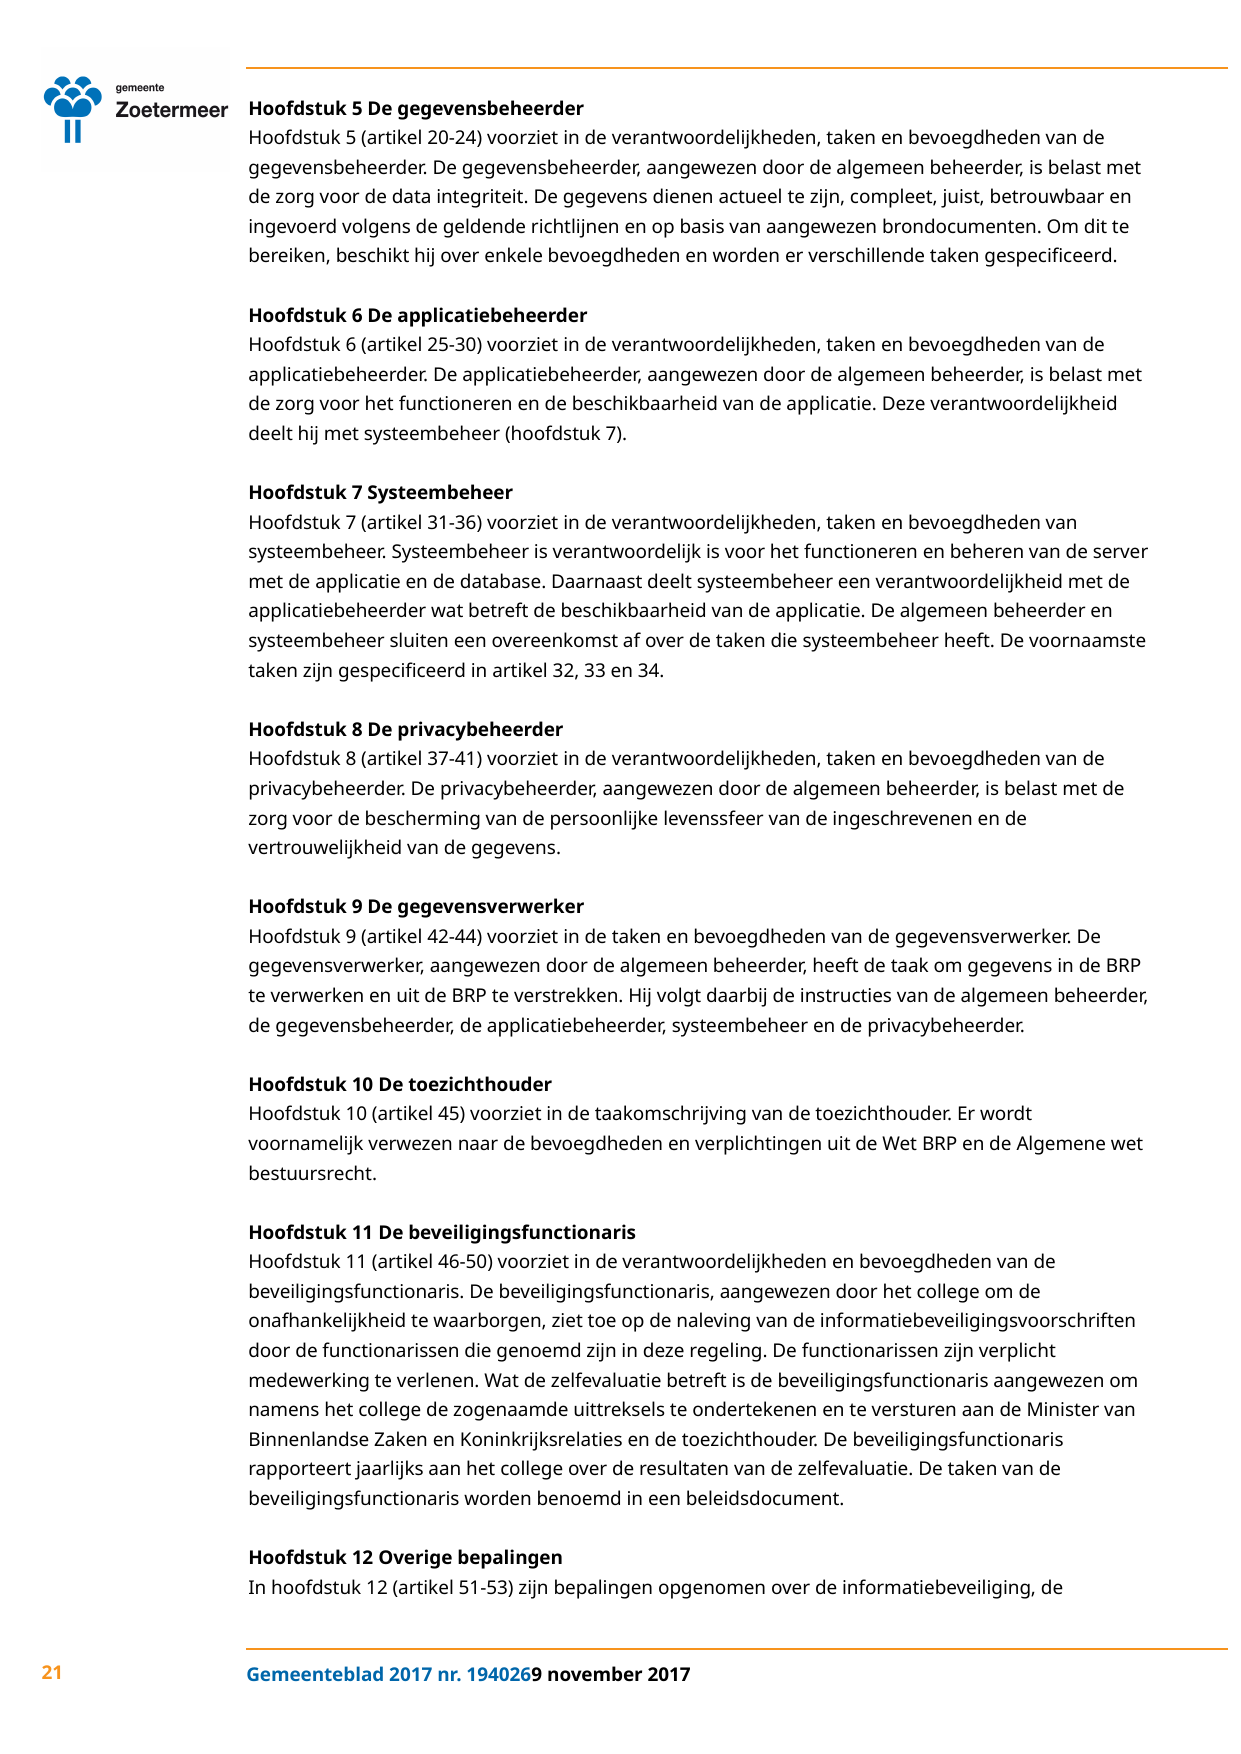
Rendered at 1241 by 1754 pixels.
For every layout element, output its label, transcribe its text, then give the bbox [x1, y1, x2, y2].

text Hoofdstuk 7 Systeembeheer [248, 479, 1152, 505]
text Hoofdstuk 12 Overige bepalingen [248, 1544, 1152, 1570]
text Hoofdstuk 9 De gegevensverwerker [248, 893, 1152, 919]
text Hoofdstuk 8 De privacybeheerder [248, 716, 1152, 742]
text Hoofdstuk 7 (artikel 31-36) voorziet in de verantwoordelijkheden, taken en bevoegdheden van systeembeheer. Systeembeheer is verantwoordelijk is voor het functioneren en beheren van de server met de applicatie en de database. Daarnaast deelt systeembeheer een verantwoordelijkheid met de applicatiebeheerder wat betreft de beschikbaarheid van de applicatie. De algemeen beheerder en systeembeheer sluiten een overeenkomst af over de taken die systeembeheer heeft. De voornaamste taken zijn gespecificeerd in artikel 32, 33 en 34. [248, 509, 1152, 683]
picture [41, 47, 231, 172]
text Hoofdstuk 11 (artikel 46-50) voorziet in de verantwoordelijkheden en bevoegdheden van de beveiligingsfunctionaris. De beveiligingsfunctionaris, aangewezen door het college om de onafhankelijkheid te waarborgen, ziet toe op de naleving van de informatiebeveiligingsvoorschriften door de functionarissen die genoemd zijn in deze regeling. De functionarissen zijn verplicht medewerking te verlenen. Wat de zelfevaluatie betreft is de beveiligingsfunctionaris aangewezen om namens het college de zogenaamde uittreksels te ondertekenen en te versturen aan de Minister van Binnenlandse Zaken en Koninkrijksrelaties en de toezichthouder. De beveiligingsfunctionaris rapporteert jaarlijks aan het college over de resultaten van de zelfevaluatie. De taken van de beveiligingsfunctionaris worden benoemd in een beleidsdocument. [248, 1248, 1152, 1511]
text Hoofdstuk 8 (artikel 37-41) voorziet in de verantwoordelijkheden, taken en bevoegdheden van de privacybeheerder. De privacybeheerder, aangewezen door de algemeen beheerder, is belast met de zorg voor de bescherming van de persoonlijke levenssfeer van de ingeschrevenen en de vertrouwelijkheid van de gegevens. [248, 746, 1152, 860]
text Hoofdstuk 11 De beveiligingsfunctionaris [248, 1219, 1152, 1245]
text Hoofdstuk 6 (artikel 25-30) voorziet in de verantwoordelijkheden, taken en bevoegdheden van de applicatiebeheerder. De applicatiebeheerder, aangewezen door de algemeen beheerder, is belast met de zorg voor het functioneren en de beschikbaarheid van de applicatie. Deze verantwoordelijkheid deelt hij met systeembeheer (hoofdstuk 7). [248, 331, 1152, 446]
text Hoofdstuk 9 (artikel 42-44) voorziet in de taken en bevoegdheden van de gegevensverwerker. De gegevensverwerker, aangewezen door de algemeen beheerder, heeft de taak om gegevens in de BRP te verwerken en uit de BRP te verstrekken. Hij volgt daarbij de instructies van de algemeen beheerder, de gegevensbeheerder, de applicatiebeheerder, systeembeheer en de privacybeheerder. [248, 923, 1152, 1038]
text Hoofdstuk 10 De toezichthouder [248, 1071, 1152, 1097]
text Hoofdstuk 10 (artikel 45) voorziet in de taakomschrijving van de toezichthouder. Er wordt voornamelijk verwezen naar de bevoegdheden en verplichtingen uit de Wet BRP en de Algemene wet bestuursrecht. [248, 1101, 1152, 1186]
text Hoofdstuk 6 De applicatiebeheerder [248, 302, 1152, 328]
text Hoofdstuk 5 (artikel 20-24) voorziet in de verantwoordelijkheden, taken en bevoegdheden van de gegevensbeheerder. De gegevensbeheerder, aangewezen door de algemeen beheerder, is belast met de zorg voor de data integriteit. De gegevens dienen actueel te zijn, compleet, juist, betrouwbaar en ingevoerd volgens de geldende richtlijnen en op basis van aangewezen brondocumenten. Om dit te bereiken, beschikt hij over enkele bevoegdheden en worden er verschillende taken gespecificeerd. [248, 124, 1152, 268]
text Hoofdstuk 5 De gegevensbeheerder [248, 95, 1152, 121]
text In hoofdstuk 12 (artikel 51-53) zijn bepalingen opgenomen over de informatiebeveiliging, de [248, 1574, 1152, 1600]
